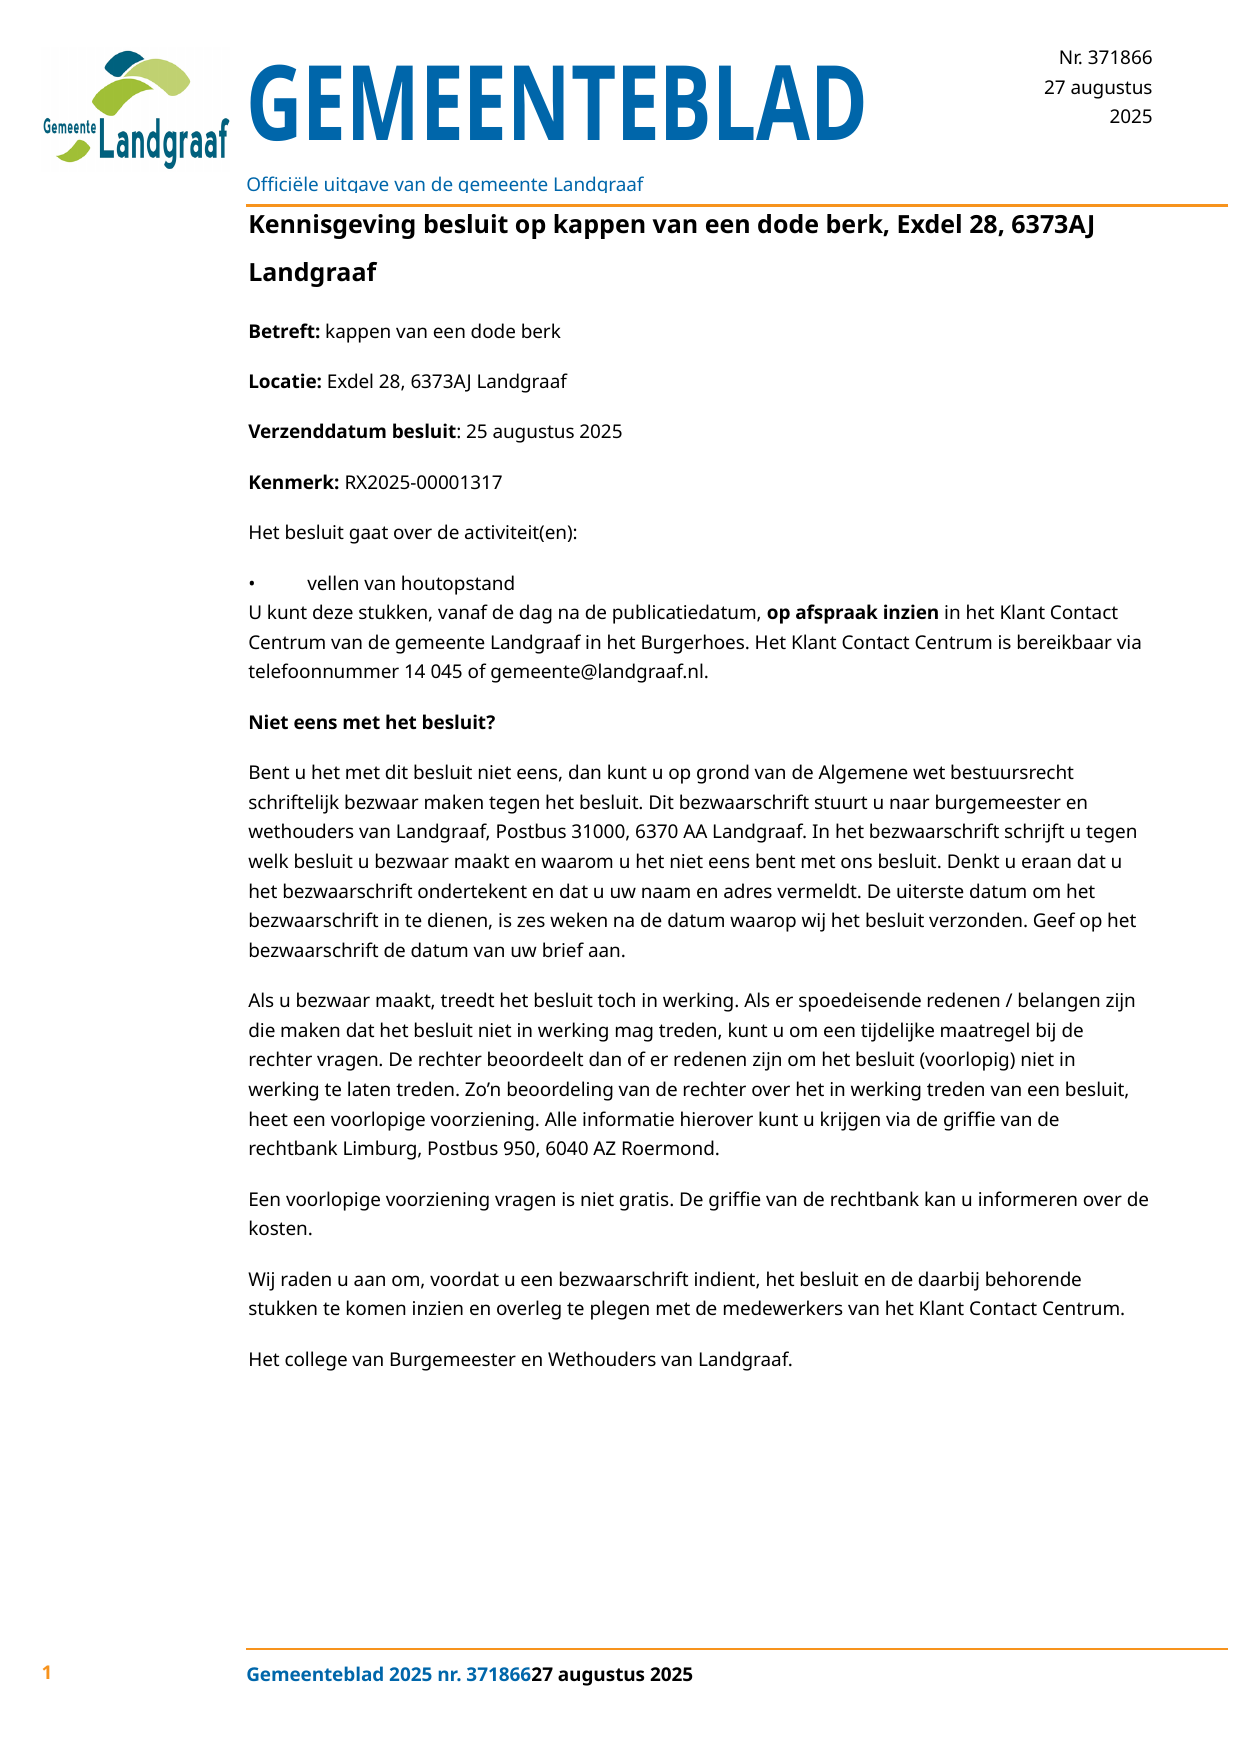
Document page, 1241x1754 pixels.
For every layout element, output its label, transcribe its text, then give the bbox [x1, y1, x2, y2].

text Een voorlopige voorziening vragen is niet gratis. De griffie van de rechtbank kan u informeren over de kosten. [248, 1186, 1152, 1241]
text Het besluit gaat over de activiteit(en): [248, 519, 1152, 545]
text Kennisgeving besluit op kappen van een dode berk, Exdel 28, 6373AJ Landgraaf [248, 207, 1152, 288]
text Als u bezwaar maakt, treedt het besluit toch in werking. Als er spoedeisende redenen / belangen zijn die maken dat het besluit niet in werking mag treden, kunt u om een tijdelijke maatregel bij de rechter vragen. De rechter beoordeelt dan of er redenen zijn om het besluit (voorlopig) niet in werking te laten treden. Zo’n beoordeling van de rechter over het in werking treden van een besluit, heet een voorlopige voorziening. Alle informatie hierover kunt u krijgen via de griffie van de rechtbank Limburg, Postbus 950, 6040 AZ Roermond. [248, 987, 1152, 1161]
text Betreft: kappen van een dode berk [248, 318, 1152, 344]
text U kunt deze stukken, vanaf de dag na de publicatiedatum, op afspraak inzien in het Klant Contact Centrum van de gemeente Landgraaf in het Burgerhoes. Het Klant Contact Centrum is bereikbaar via telefoonnummer 14 045 of gemeente@landgraaf.nl. [248, 599, 1152, 684]
text Locatie: Exdel 28, 6373AJ Landgraaf [248, 368, 1152, 394]
text Niet eens met het besluit? [248, 709, 1152, 735]
picture [41, 47, 231, 172]
text Het college van Burgemeester en Wethouders van Landgraaf. [248, 1346, 1152, 1372]
text Bent u het met dit besluit niet eens, dan kunt u op grond van de Algemene wet bestuursrecht schriftelijk bezwaar maken tegen het besluit. Dit bezwaarschrift stuurt u naar burgemeester en wethouders van Landgraaf, Postbus 31000, 6370 AA Landgraaf. In het bezwaarschrift schrijft u tegen welk besluit u bezwaar maakt en waarom u het niet eens bent met ons besluit. Denkt u eraan dat u het bezwaarschrift ondertekent en dat u uw naam en adres vermeldt. De uiterste datum om het bezwaarschrift in te dienen, is zes weken na de datum waarop wij het besluit verzonden. Geef op het bezwaarschrift de datum van uw brief aan. [248, 759, 1152, 963]
text Kenmerk: RX2025-00001317 [248, 469, 1152, 495]
list vellen van houtopstand [248, 570, 1152, 596]
text Wij raden u aan om, voordat u een bezwaarschrift indient, het besluit en de daarbij behorende stukken te komen inzien en overleg te plegen met de medewerkers van het Klant Contact Centrum. [248, 1266, 1152, 1321]
text Verzenddatum besluit: 25 augustus 2025 [248, 419, 1152, 444]
